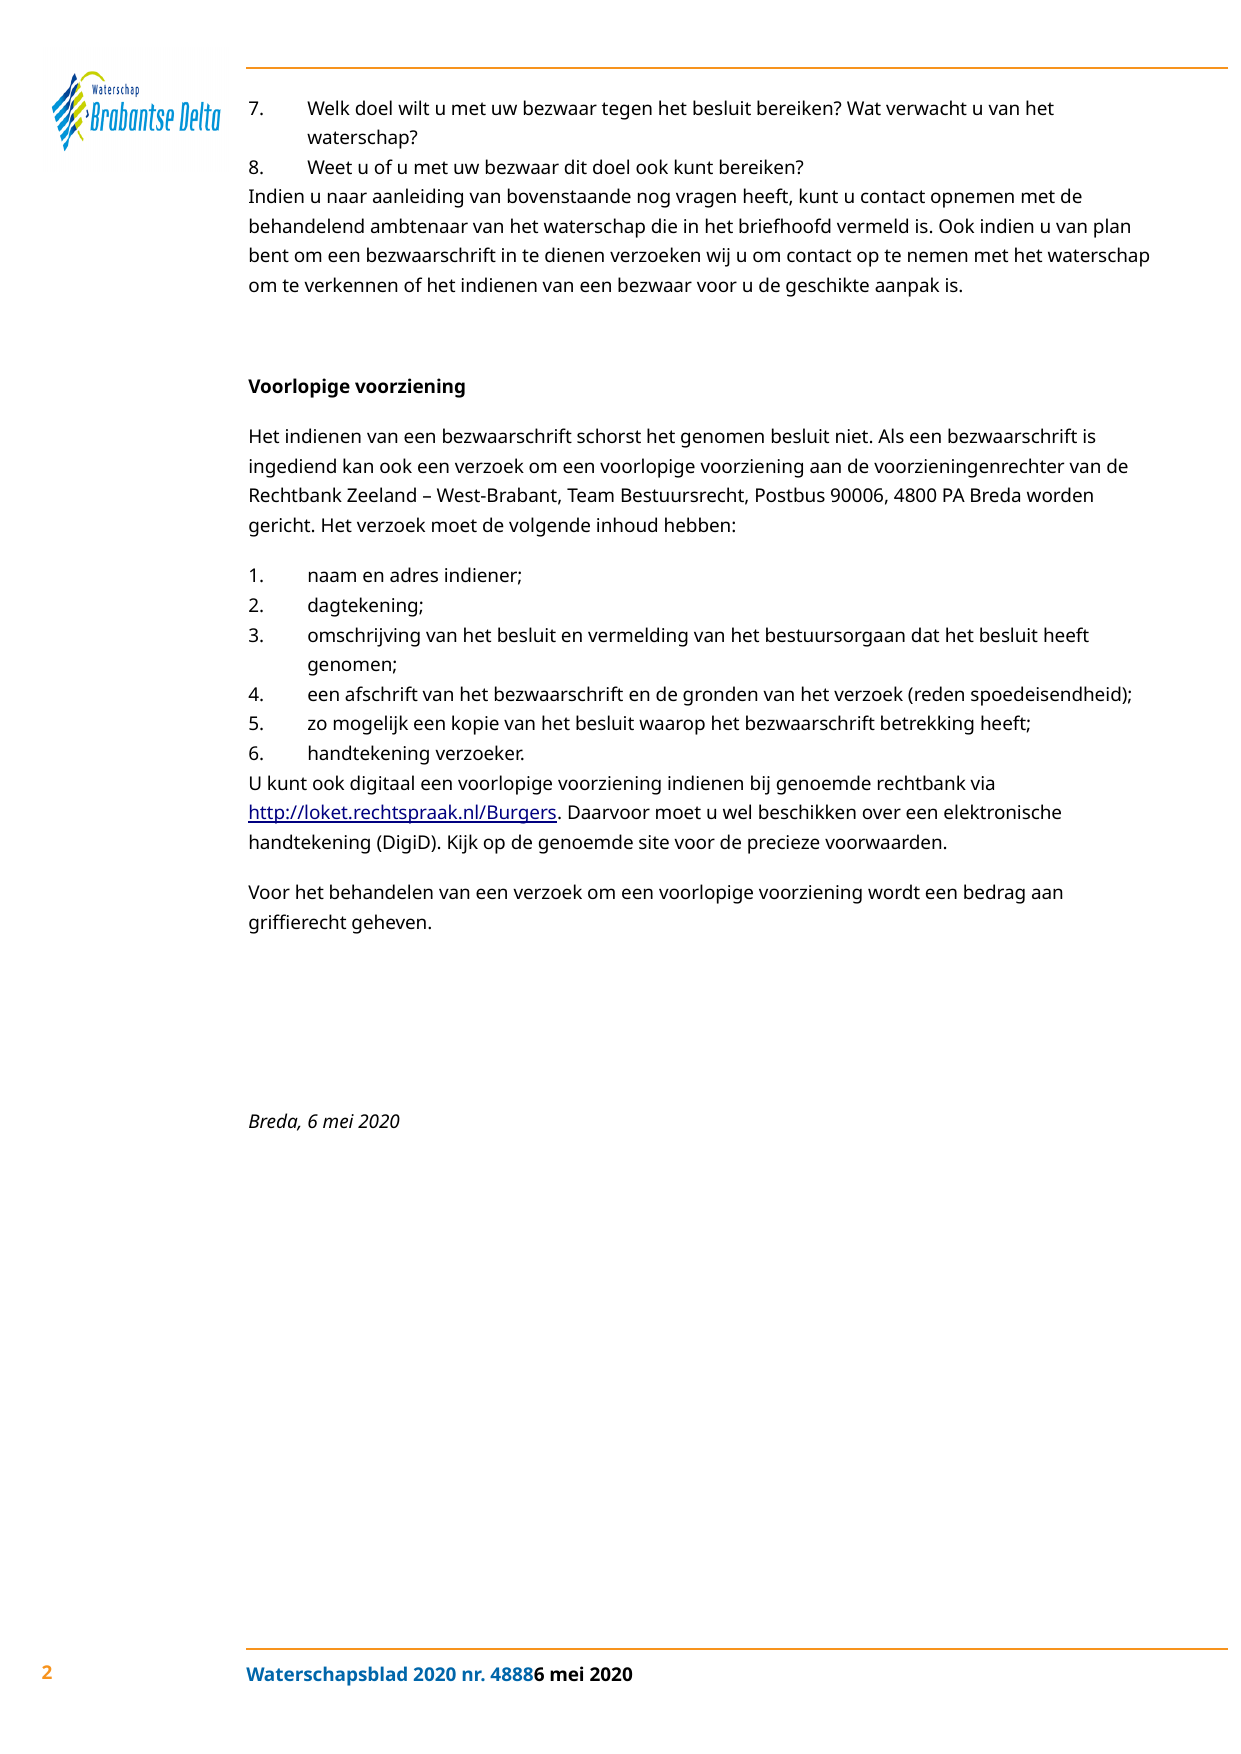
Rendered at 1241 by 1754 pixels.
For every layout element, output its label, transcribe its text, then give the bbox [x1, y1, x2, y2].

text U kunt ook digitaal een voorlopige voorziening indienen bij genoemde rechtbank via http://loket.rechtspraak.nl/Burgers. Daarvoor moet u wel beschikken over een elektronische handtekening (DigiD). Kijk op de genoemde site voor de precieze voorwaarden. [248, 770, 1152, 855]
list zo mogelijk een kopie van het besluit waarop het bezwaarschrift betrekking heeft; [248, 711, 1152, 736]
text Breda, 6 mei 2020 [248, 1108, 1152, 1134]
list naam en adres indiener; [248, 563, 1152, 588]
list dagtekening; [248, 592, 1152, 618]
list Welk doel wilt u met uw bezwaar tegen het besluit bereiken? Wat verwacht u van het waterschap? [248, 95, 1152, 150]
list een afschrift van het bezwaarschrift en de gronden van het verzoek (reden spoedeisendheid); [248, 681, 1152, 707]
text Voor het behandelen van een verzoek om een voorlopige voorziening wordt een bedrag aan griffierecht geheven. [248, 879, 1152, 935]
text Indien u naar aanleiding van bovenstaande nog vragen heeft, kunt u contact opnemen met de behandelend ambtenaar van het waterschap die in het briefhoofd vermeld is. Ook indien u van plan bent om een bezwaarschrift in te dienen verzoeken wij u om contact op te nemen met het waterschap om te verkennen of het indienen van een bezwaar voor u de geschikte aanpak is. [248, 183, 1152, 298]
picture [41, 47, 231, 172]
list handtekening verzoeker. [248, 740, 1152, 766]
list Weet u of u met uw bezwaar dit doel ook kunt bereiken? [248, 154, 1152, 180]
text Voorlopige voorziening [248, 373, 1152, 399]
list omschrijving van het besluit en vermelding van het bestuursorgaan dat het besluit heeft genomen; [248, 622, 1152, 677]
text Het indienen van een bezwaarschrift schorst het genomen besluit niet. Als een bezwaarschrift is ingediend kan ook een verzoek om een voorlopige voorziening aan de voorzieningenrechter van de Rechtbank Zeeland – West-Brabant, Team Bestuursrecht, Postbus 90006, 4800 PA Breda worden gericht. Het verzoek moet de volgende inhoud hebben: [248, 423, 1152, 538]
